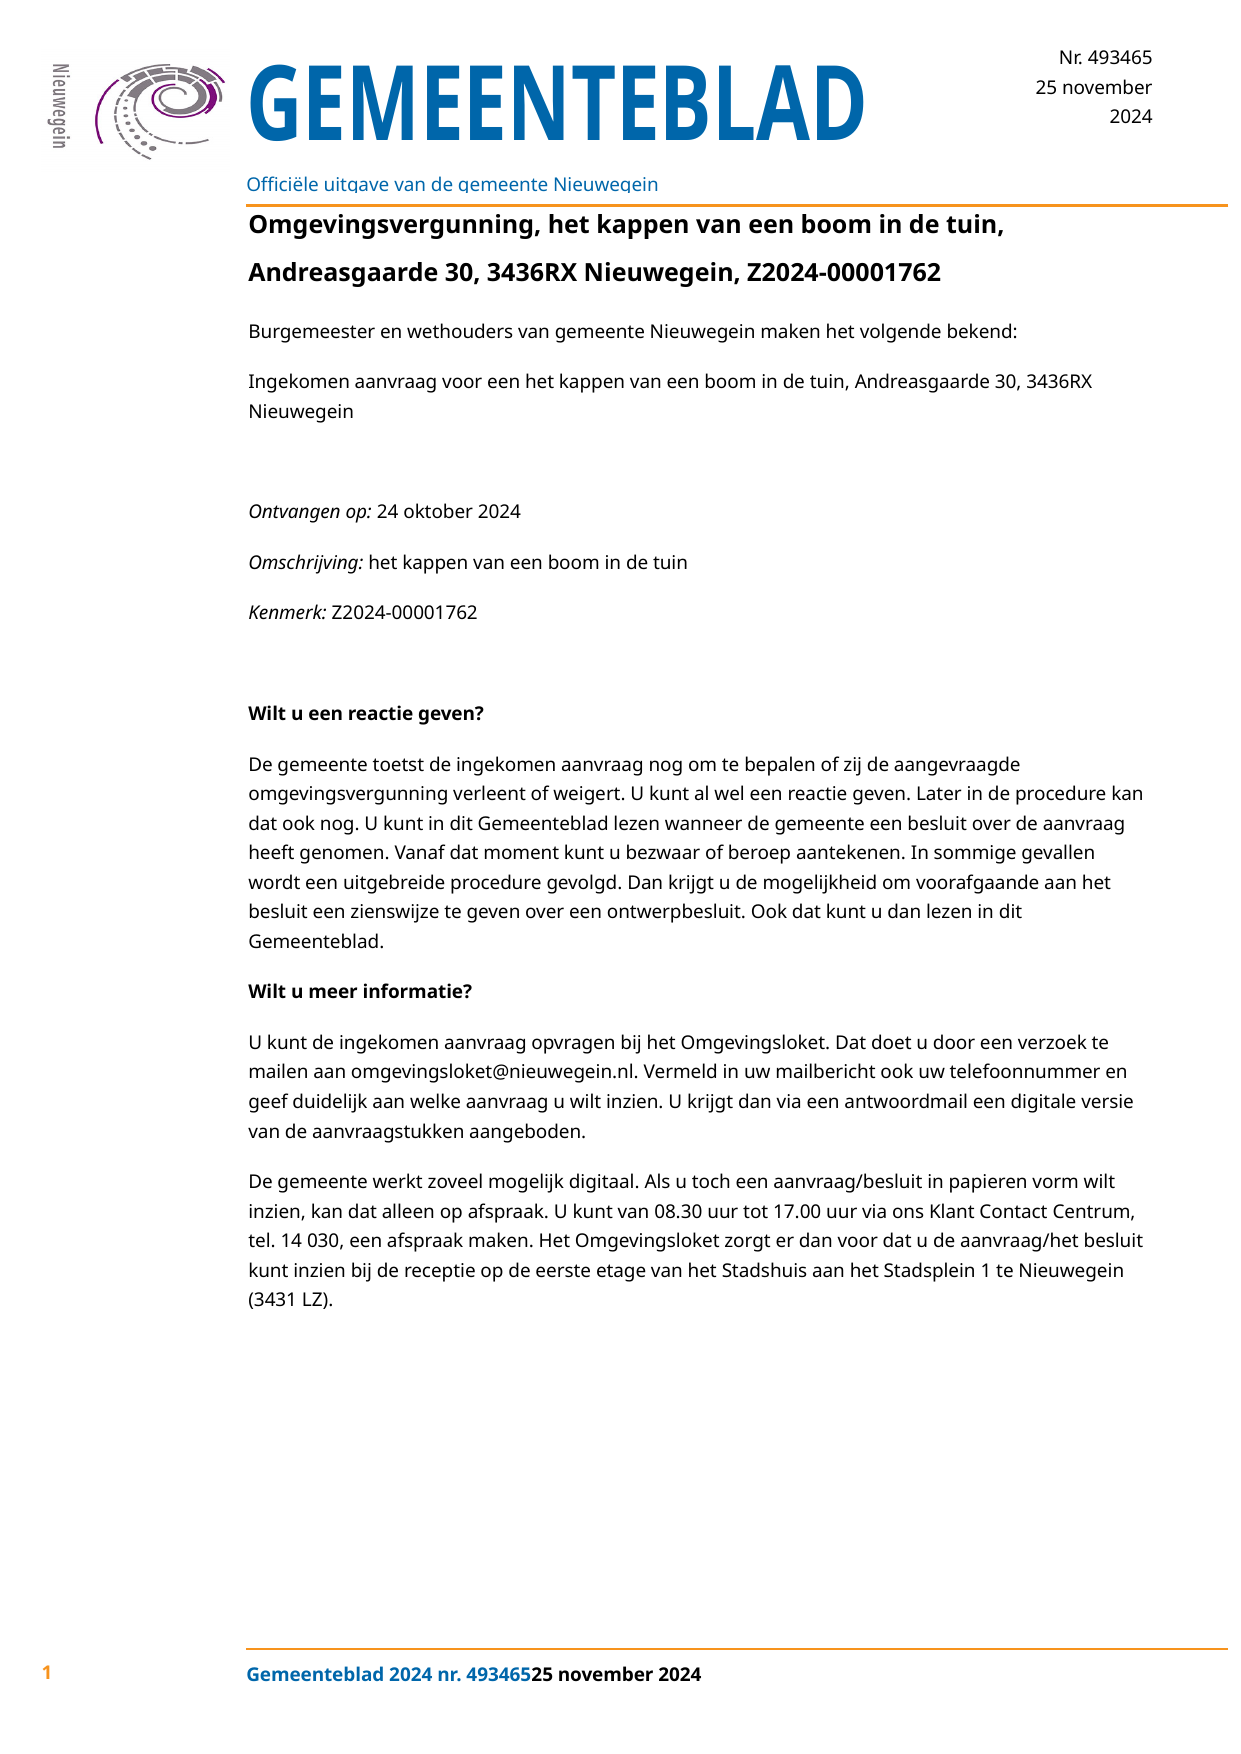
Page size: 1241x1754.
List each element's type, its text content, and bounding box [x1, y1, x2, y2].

text De gemeente toetst de ingekomen aanvraag nog om te bepalen of zij de aangevraagde omgevingsvergunning verleent of weigert. U kunt al wel een reactie geven. Later in de procedure kan dat ook nog. U kunt in dit Gemeenteblad lezen wanneer de gemeente een besluit over de aanvraag heeft genomen. Vanaf dat moment kunt u bezwaar of beroep aantekenen. In sommige gevallen wordt een uitgebreide procedure gevolgd. Dan krijgt u de mogelijkheid om voorafgaande aan het besluit een zienswijze te geven over een ontwerpbesluit. Ook dat kunt u dan lezen in dit Gemeenteblad. [248, 751, 1152, 954]
text Ingekomen aanvraag voor een het kappen van een boom in de tuin, Andreasgaarde 30, 3436RX Nieuwegein [248, 368, 1152, 424]
text Kenmerk: Z2024-00001762 [248, 599, 1152, 625]
text Burgemeester en wethouders van gemeente Nieuwegein maken het volgende bekend: [248, 318, 1152, 344]
text Omgevingsvergunning, het kappen van een boom in de tuin, Andreasgaarde 30, 3436RX Nieuwegein, Z2024-00001762 [248, 207, 1152, 288]
text Wilt u meer informatie? [248, 979, 1152, 1004]
text Wilt u een reactie geven? [248, 700, 1152, 726]
text De gemeente werkt zoveel mogelijk digitaal. Als u toch een aanvraag/besluit in papieren vorm wilt inzien, kan dat alleen op afspraak. U kunt van 08.30 uur tot 17.00 uur via ons Klant Contact Centrum, tel. 14 030, een afspraak maken. Het Omgevingsloket zorgt er dan voor dat u de aanvraag/het besluit kunt inzien bij de receptie op de eerste etage van het Stadshuis aan het Stadsplein 1 te Nieuwegein (3431 LZ). [248, 1168, 1152, 1312]
text U kunt de ingekomen aanvraag opvragen bij het Omgevingsloket. Dat doet u door een verzoek te mailen aan omgevingsloket@nieuwegein.nl. Vermeld in uw mailbericht ook uw telefoonnummer en geef duidelijk aan welke aanvraag u wilt inzien. U krijgt dan via een antwoordmail een digitale versie van de aanvraagstukken aangeboden. [248, 1029, 1152, 1144]
text Omschrijving: het kappen van een boom in de tuin [248, 549, 1152, 575]
picture [41, 47, 231, 172]
text Ontvangen op: 24 oktober 2024 [248, 499, 1152, 524]
